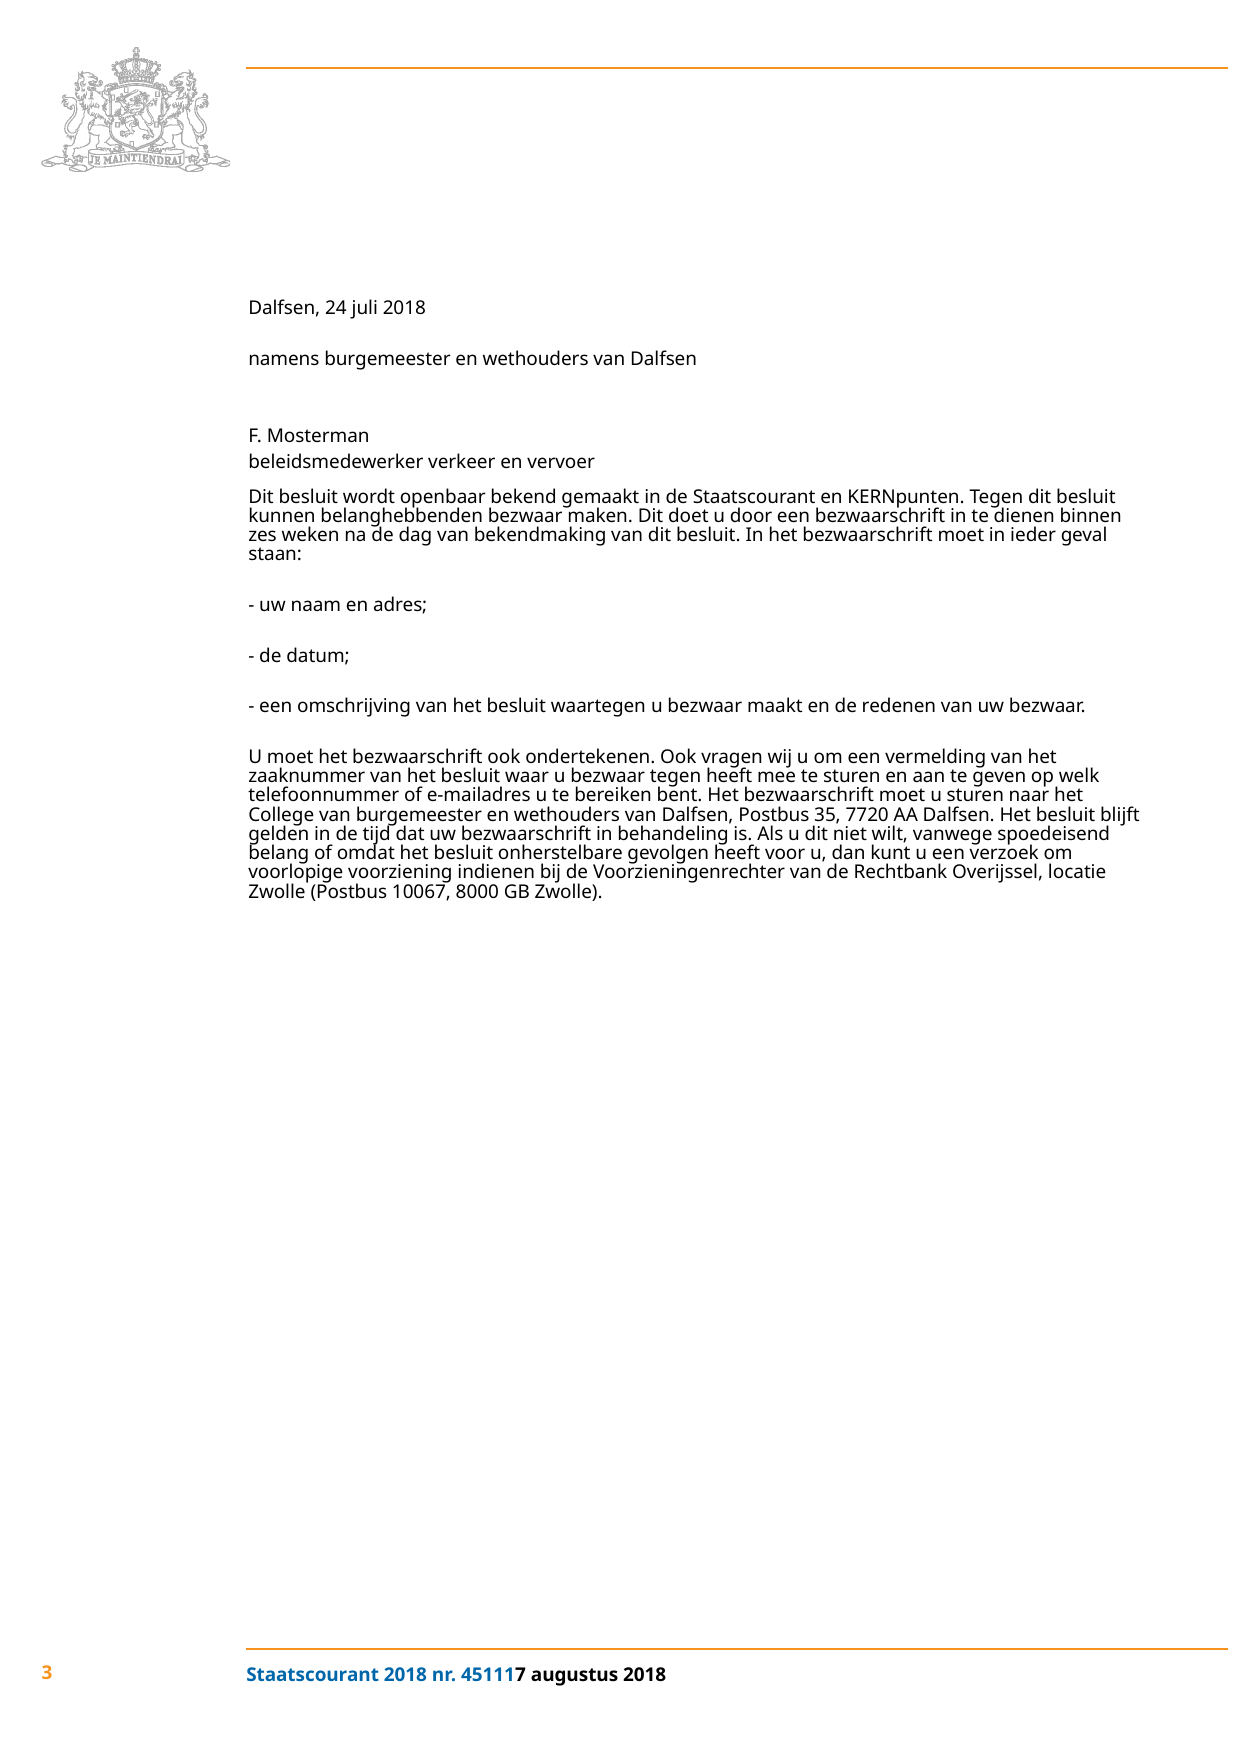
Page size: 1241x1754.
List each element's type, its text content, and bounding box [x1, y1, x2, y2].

text F. Mosterman [248, 422, 1152, 448]
text Dalfsen, 24 juli 2018 [248, 294, 1152, 319]
text beleidsmedewerker verkeer en vervoer [248, 448, 1152, 474]
text namens burgemeester en wethouders van Dalfsen [248, 345, 1152, 371]
text - een omschrijving van het besluit waartegen u bezwaar maakt en de redenen van uw bezwaar. [248, 697, 1152, 717]
text Dit besluit wordt openbaar bekend gemaakt in de Staatscourant en KERNpunten. Tegen dit besluit kunnen belanghebbenden bezwaar maken. Dit doet u door een bezwaarschrift in te dienen binnen zes weken na de dag van bekendmaking van dit besluit. In het bezwaarschrift moet in ieder geval staan: [248, 488, 1152, 565]
picture [41, 47, 231, 172]
text U moet het bezwaarschrift ook ondertekenen. Ook vragen wij u om een vermelding van het zaaknummer van het besluit waar u bezwaar tegen heeft mee te sturen en aan te geven op welk telefoonnummer of e-mailadres u te bereiken bent. Het bezwaarschrift moet u sturen naar het College van burgemeester en wethouders van Dalfsen, Postbus 35, 7720 AA Dalfsen. Het besluit blijft gelden in de tijd dat uw bezwaarschrift in behandeling is. Als u dit niet wilt, vanwege spoedeisend belang of omdat het besluit onherstelbare gevolgen heeft voor u, dan kunt u een verzoek om voorlopige voorziening indienen bij de Voorzieningenrechter van de Rechtbank Overijssel, locatie Zwolle (Postbus 10067, 8000 GB Zwolle). [248, 748, 1152, 902]
text - uw naam en adres; [248, 596, 1152, 615]
text - de datum; [248, 647, 1152, 666]
